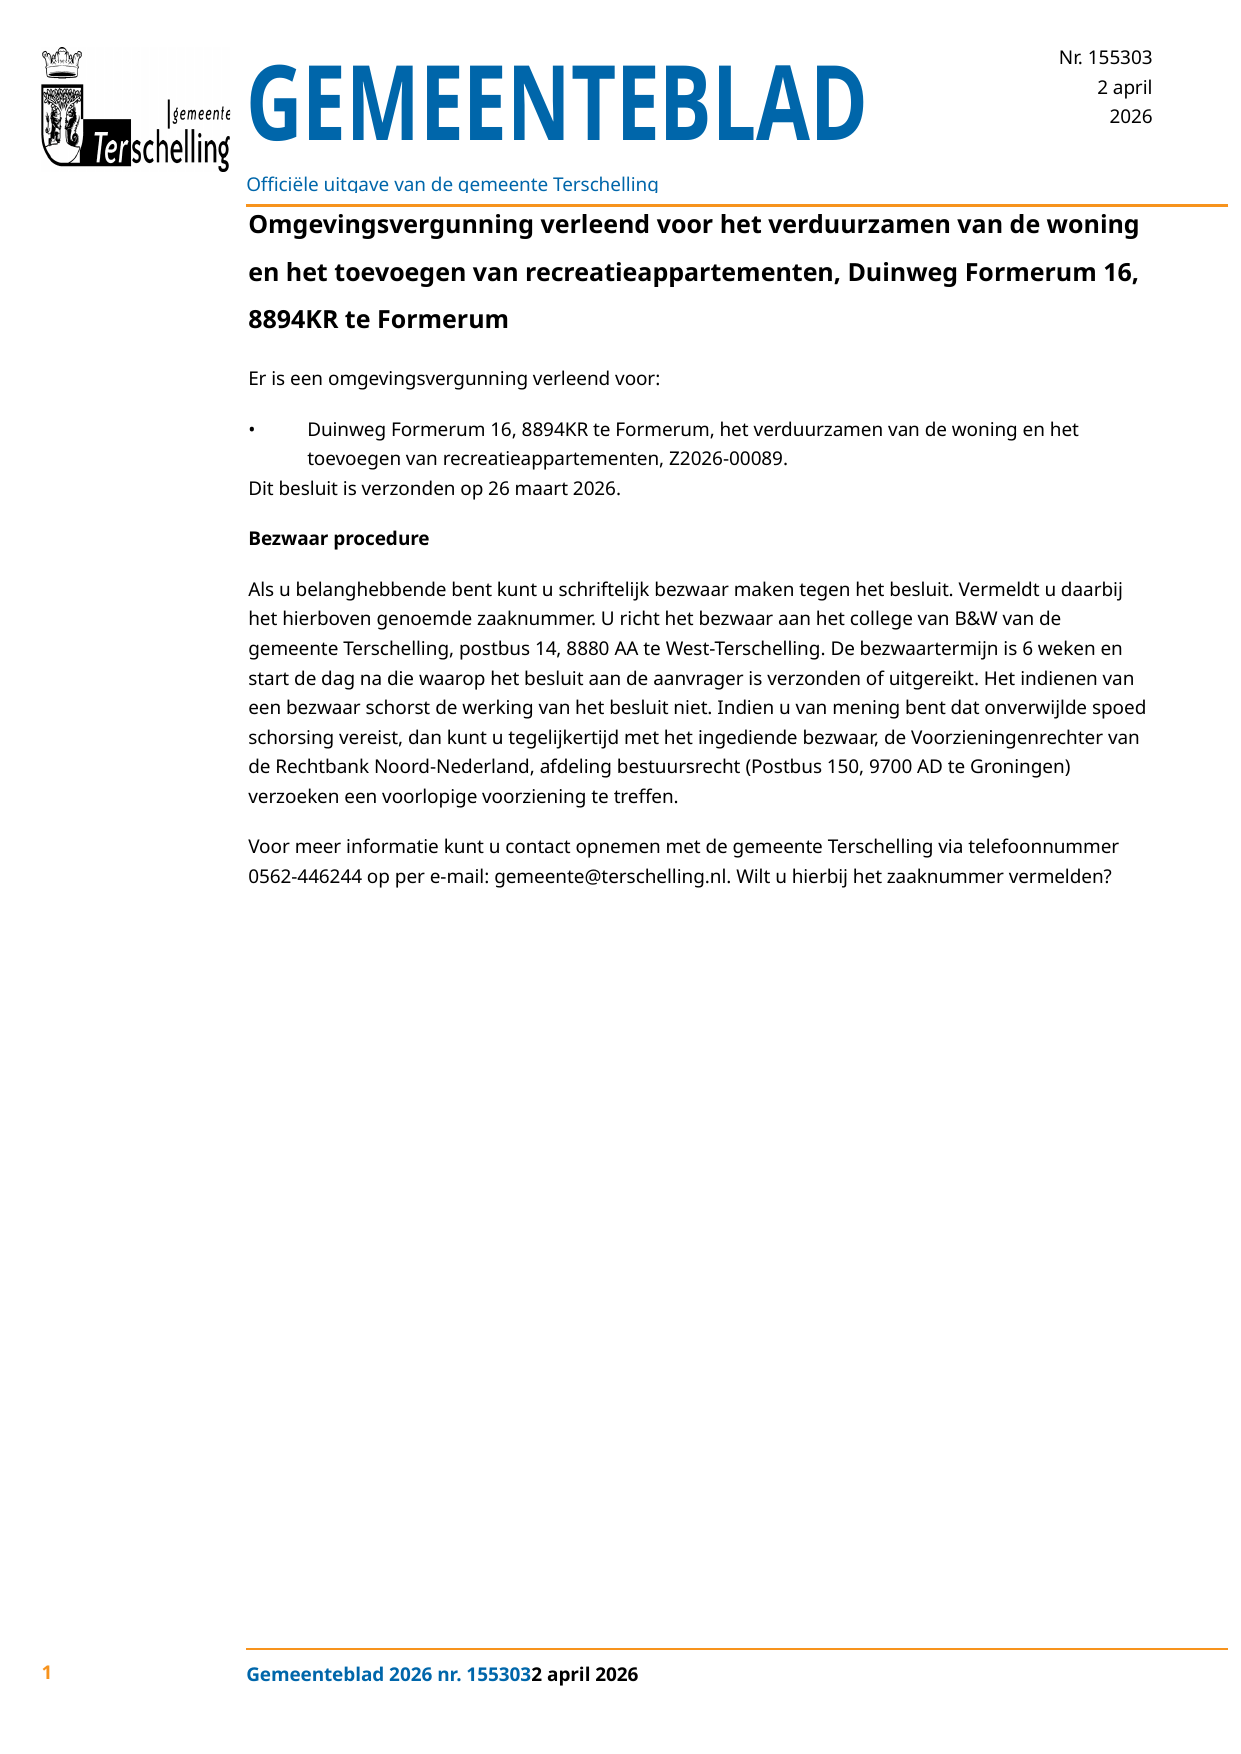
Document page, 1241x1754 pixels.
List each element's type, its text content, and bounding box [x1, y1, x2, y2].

text Voor meer informatie kunt u contact opnemen met de gemeente Terschelling via telefoonnummer 0562-446244 op per e-mail: gemeente@terschelling.nl. Wilt u hierbij het zaaknummer vermelden? [248, 833, 1152, 889]
text Omgevingsvergunning verleend voor het verduurzamen van de woning en het toevoegen van recreatieappartementen, Duinweg Formerum 16, 8894KR te Formerum [248, 207, 1152, 336]
text Er is een omgevingsvergunning verleend voor: [248, 366, 1152, 391]
list Duinweg Formerum 16, 8894KR te Formerum, het verduurzamen van de woning en het toevoegen van recreatieappartementen, Z2026-00089. [248, 416, 1152, 471]
text Dit besluit is verzonden op 26 maart 2026. [248, 475, 1152, 501]
text Als u belanghebbende bent kunt u schriftelijk bezwaar maken tegen het besluit. Vermeldt u daarbij het hierboven genoemde zaaknummer. U richt het bezwaar aan het college van B&W van de gemeente Terschelling, postbus 14, 8880 AA te West-Terschelling. De bezwaartermijn is 6 weken en start de dag na die waarop het besluit aan de aanvrager is verzonden of uitgereikt. Het indienen van een bezwaar schorst de werking van het besluit niet. Indien u van mening bent dat onverwijlde spoed schorsing vereist, dan kunt u tegelijkertijd met het ingediende bezwaar, de Voorzieningenrechter van de Rechtbank Noord-Nederland, afdeling bestuursrecht (Postbus 150, 9700 AD te Groningen) verzoeken een voorlopige voorziening te treffen. [248, 576, 1152, 809]
picture [41, 47, 231, 172]
text Bezwaar procedure [248, 526, 1152, 551]
